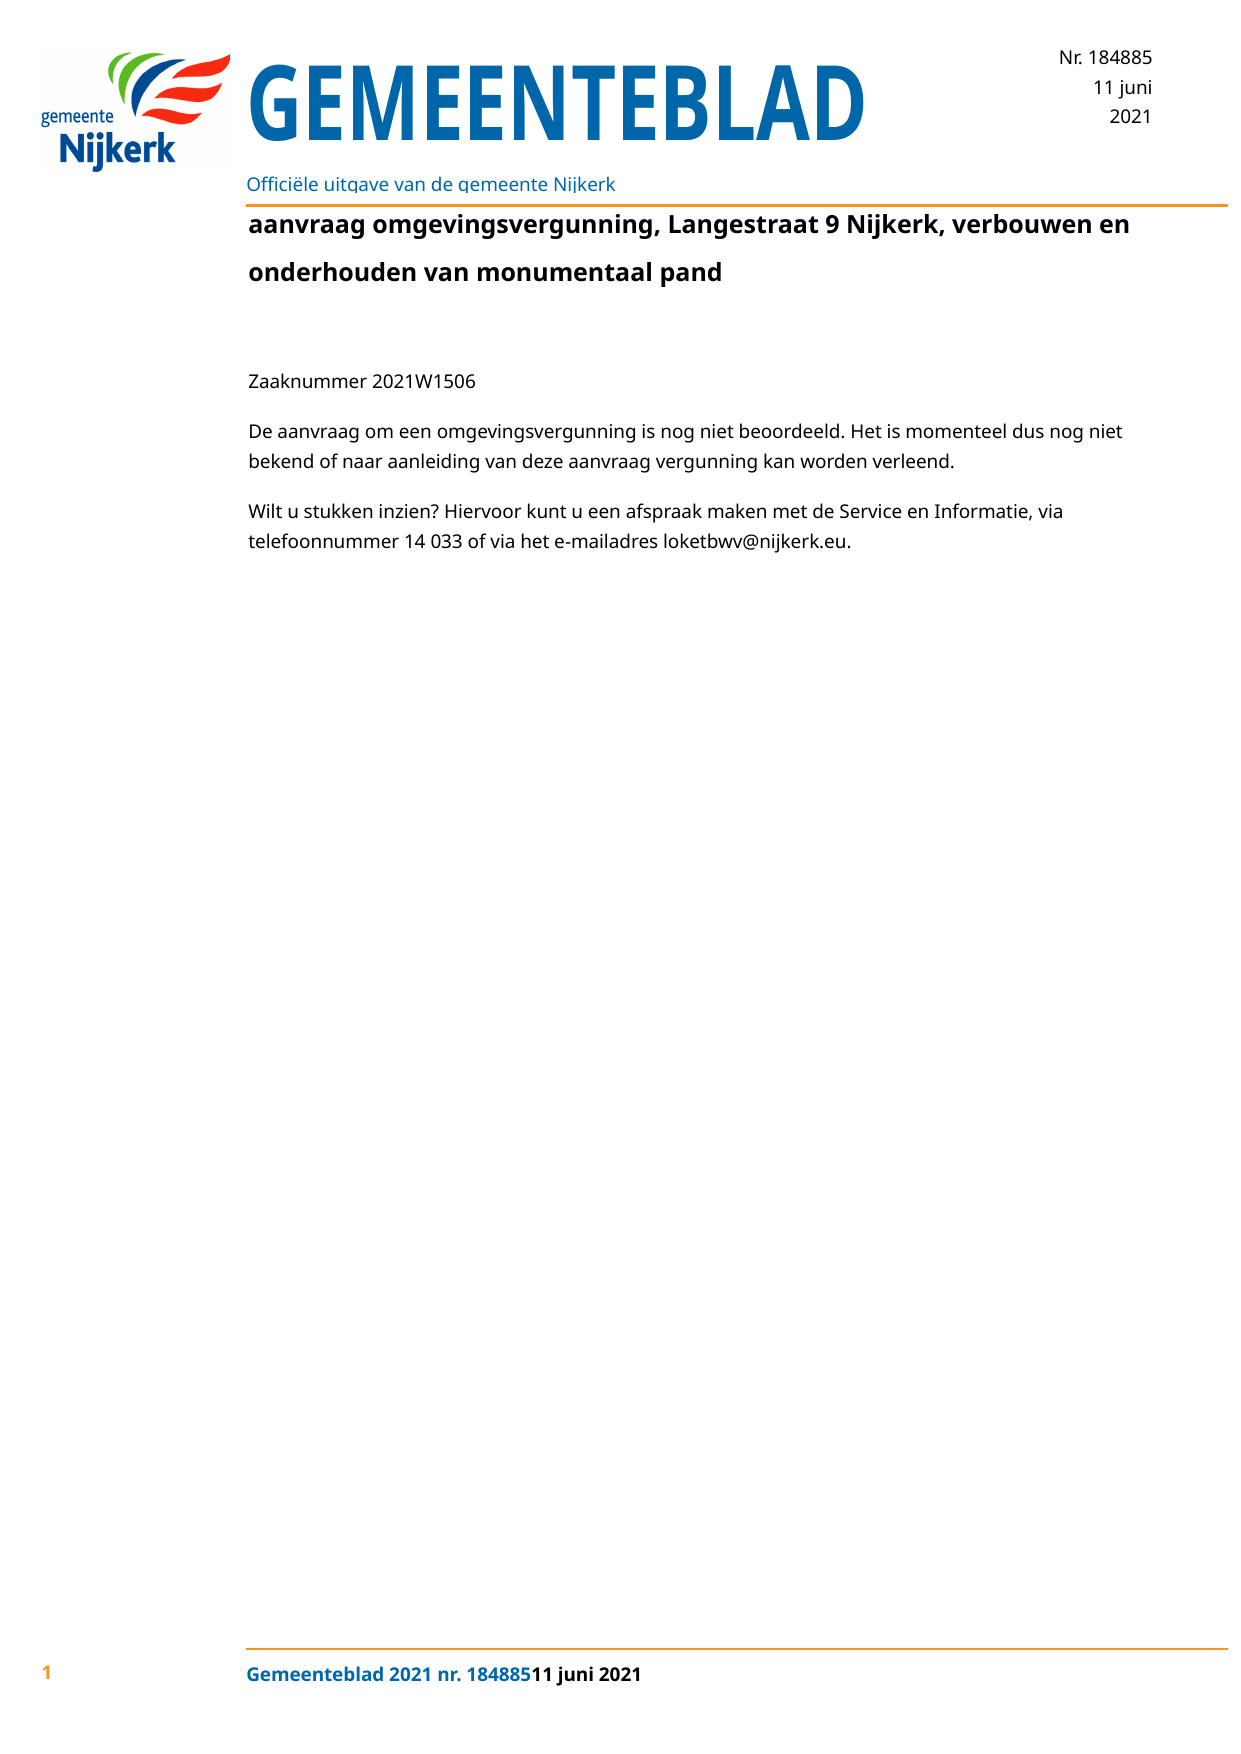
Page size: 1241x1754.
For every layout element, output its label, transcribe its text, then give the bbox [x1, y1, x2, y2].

picture [41, 47, 231, 172]
text aanvraag omgevingsvergunning, Langestraat 9 Nijkerk, verbouwen en onderhouden van monumentaal pand [248, 207, 1152, 288]
text De aanvraag om een omgevingsvergunning is nog niet beoordeeld. Het is momenteel dus nog niet bekend of naar aanleiding van deze aanvraag vergunning kan worden verleend. [248, 419, 1152, 474]
text Wilt u stukken inzien? Hiervoor kunt u een afspraak maken met de Service en Informatie, via telefoonnummer 14 033 of via het e-mailadres loketbwv@nijkerk.eu. [248, 499, 1152, 554]
text Zaaknummer 2021W1506 [248, 368, 1152, 394]
